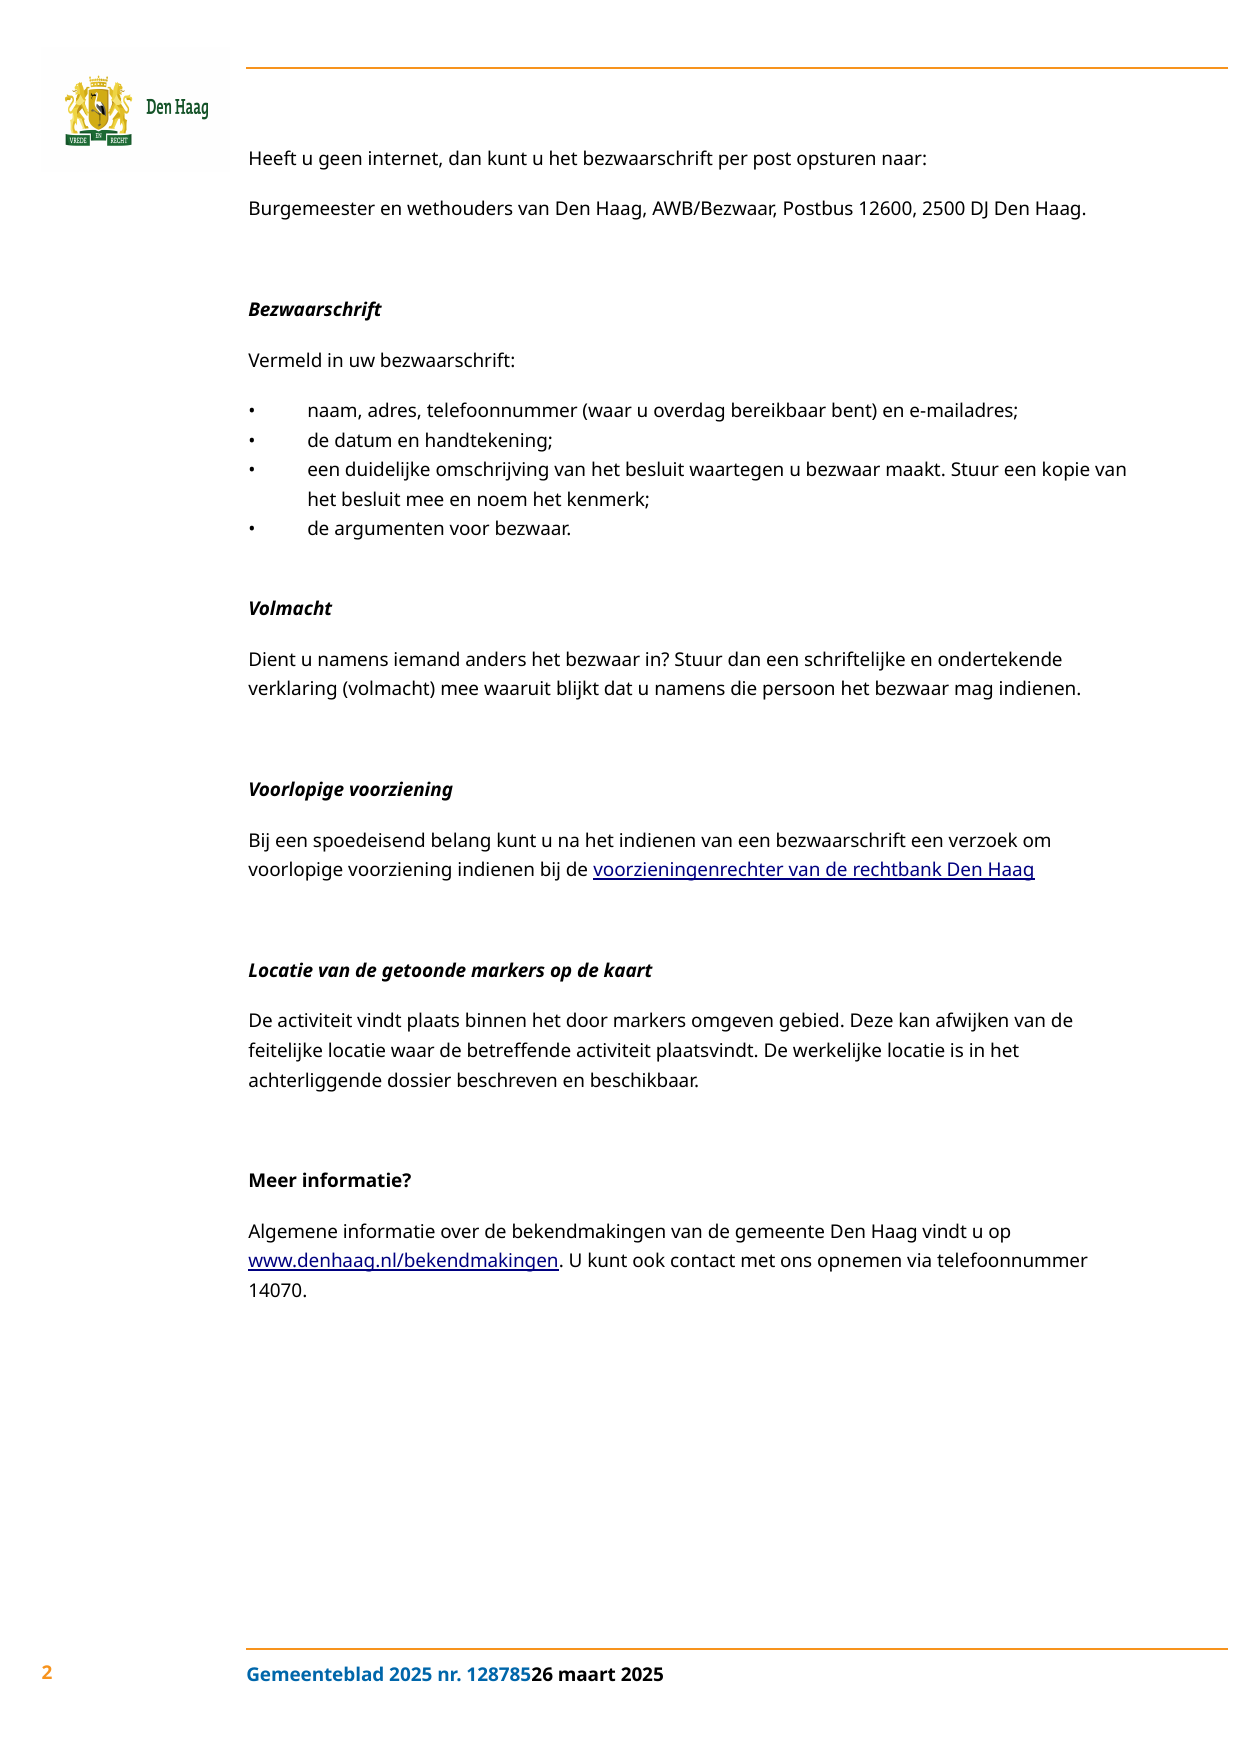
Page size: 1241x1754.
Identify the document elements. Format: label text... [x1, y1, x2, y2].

text Heeft u geen internet, dan kunt u het bezwaarschrift per post opsturen naar: [248, 145, 1152, 171]
text Meer informatie? [248, 1168, 1152, 1193]
picture [41, 47, 231, 172]
text Voorlopige voorziening [248, 776, 1152, 802]
list naam, adres, telefoonnummer (waar u overdag bereikbaar bent) en e-mailadres; [248, 397, 1152, 423]
text Locatie van de getoonde markers op de kaart [248, 957, 1152, 983]
list de argumenten voor bezwaar. [248, 516, 1152, 541]
text Vermeld in uw bezwaarschrift: [248, 347, 1152, 373]
list een duidelijke omschrijving van het besluit waartegen u bezwaar maakt. Stuur een kopie van het besluit mee en noem het kenmerk; [248, 456, 1152, 512]
text Dient u namens iemand anders het bezwaar in? Stuur dan een schriftelijke en ondertekende verklaring (volmacht) mee waaruit blijkt dat u namens die persoon het bezwaar mag indienen. [248, 646, 1152, 701]
text De activiteit vindt plaats binnen het door markers omgeven gebied. Deze kan afwijken van de feitelijke locatie waar de betreffende activiteit plaatsvindt. De werkelijke locatie is in het achterliggende dossier beschreven en beschikbaar. [248, 1008, 1152, 1093]
list de datum en handtekening; [248, 427, 1152, 453]
text Bij een spoedeisend belang kunt u na het indienen van een bezwaarschrift een verzoek om voorlopige voorziening indienen bij de voorzieningenrechter van de rechtbank Den Haag [248, 827, 1152, 882]
text Bezwaarschrift [248, 296, 1152, 322]
text Volmacht [248, 596, 1152, 621]
text Algemene informatie over de bekendmakingen van de gemeente Den Haag vindt u op www.denhaag.nl/bekendmakingen. U kunt ook contact met ons opnemen via telefoonnummer 14070. [248, 1218, 1152, 1303]
text Burgemeester en wethouders van Den Haag, AWB/Bezwaar, Postbus 12600, 2500 DJ Den Haag. [248, 196, 1152, 221]
